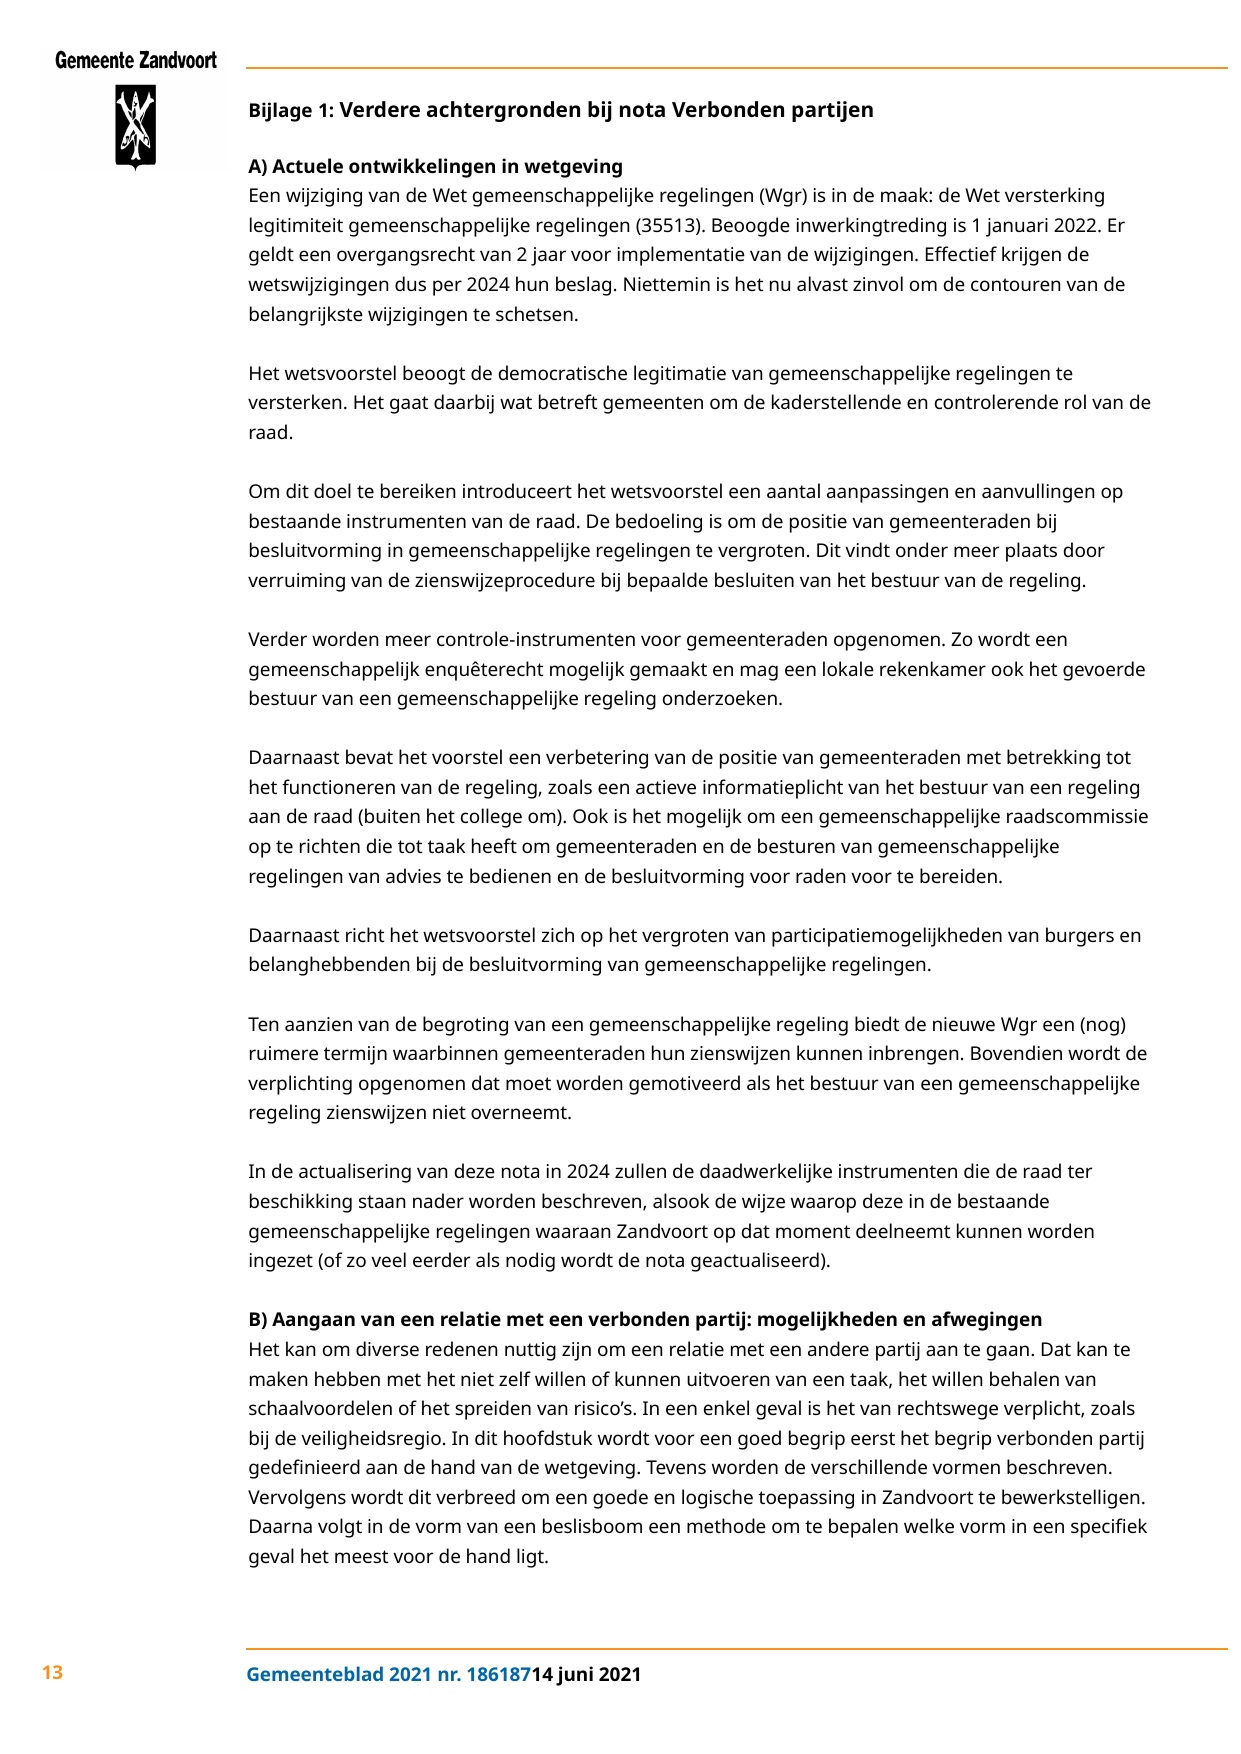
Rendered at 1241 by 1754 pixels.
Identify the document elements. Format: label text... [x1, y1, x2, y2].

text Om dit doel te bereiken introduceert het wetsvoorstel een aantal aanpassingen en aanvullingen op bestaande instrumenten van de raad. De bedoeling is om de positie van gemeenteraden bij besluitvorming in gemeenschappelijke regelingen te vergroten. Dit vindt onder meer plaats door verruiming van de zienswijzeprocedure bij bepaalde besluiten van het bestuur van de regeling. [248, 478, 1152, 593]
text A) Actuele ontwikkelingen in wetgeving [248, 153, 1152, 179]
text Bijlage 1: Verdere achtergronden bij nota Verbonden partijen [248, 95, 1152, 123]
text Daarnaast bevat het voorstel een verbetering van de positie van gemeenteraden met betrekking tot het functioneren van de regeling, zoals een actieve informatieplicht van het bestuur van een regeling aan de raad (buiten het college om). Ook is het mogelijk om een gemeenschappelijke raadscommissie op te richten die tot taak heeft om gemeenteraden en de besturen van gemeenschappelijke regelingen van advies te bedienen en de besluitvorming voor raden voor te bereiden. [248, 744, 1152, 889]
text Daarnaast richt het wetsvoorstel zich op het vergroten van participatiemogelijkheden van burgers en belanghebbenden bij de besluitvorming van gemeenschappelijke regelingen. [248, 922, 1152, 977]
text Een wijziging van de Wet gemeenschappelijke regelingen (Wgr) is in de maak: de Wet versterking legitimiteit gemeenschappelijke regelingen (35513). Beoogde inwerkingtreding is 1 januari 2022. Er geldt een overgangsrecht van 2 jaar voor implementatie van de wijzigingen. Effectief krijgen de wetswijzigingen dus per 2024 hun beslag. Niettemin is het nu alvast zinvol om de contouren van de belangrijkste wijzigingen te schetsen. [248, 182, 1152, 327]
text Verder worden meer controle-instrumenten voor gemeenteraden opgenomen. Zo wordt een gemeenschappelijk enquêterecht mogelijk gemaakt en mag een lokale rekenkamer ook het gevoerde bestuur van een gemeenschappelijke regeling onderzoeken. [248, 626, 1152, 711]
picture [41, 47, 231, 172]
text B) Aangaan van een relatie met een verbonden partij: mogelijkheden en afwegingen [248, 1307, 1152, 1332]
text Het wetsvoorstel beoogt de democratische legitimatie van gemeenschappelijke regelingen te versterken. Het gaat daarbij wat betreft gemeenten om de kaderstellende en controlerende rol van de raad. [248, 360, 1152, 445]
text Het kan om diverse redenen nuttig zijn om een relatie met een andere partij aan te gaan. Dat kan te maken hebben met het niet zelf willen of kunnen uitvoeren van een taak, het willen behalen van schaalvoordelen of het spreiden van risico’s. In een enkel geval is het van rechtswege verplicht, zoals bij de veiligheidsregio. In dit hoofdstuk wordt voor een goed begrip eerst het begrip verbonden partij gedefinieerd aan de hand van de wetgeving. Tevens worden de verschillende vormen beschreven. Vervolgens wordt dit verbreed om een goede en logische toepassing in Zandvoort te bewerkstelligen. Daarna volgt in de vorm van een beslisboom een methode om te bepalen welke vorm in een specifiek geval het meest voor de hand ligt. [248, 1336, 1152, 1569]
text Ten aanzien van de begroting van een gemeenschappelijke regeling biedt de nieuwe Wgr een (nog) ruimere termijn waarbinnen gemeenteraden hun zienswijzen kunnen inbrengen. Bovendien wordt de verplichting opgenomen dat moet worden gemotiveerd als het bestuur van een gemeenschappelijke regeling zienswijzen niet overneemt. [248, 1011, 1152, 1125]
text In de actualisering van deze nota in 2024 zullen de daadwerkelijke instrumenten die de raad ter beschikking staan nader worden beschreven, alsook de wijze waarop deze in de bestaande gemeenschappelijke regelingen waaraan Zandvoort op dat moment deelneemt kunnen worden ingezet (of zo veel eerder als nodig wordt de nota geactualiseerd). [248, 1159, 1152, 1273]
